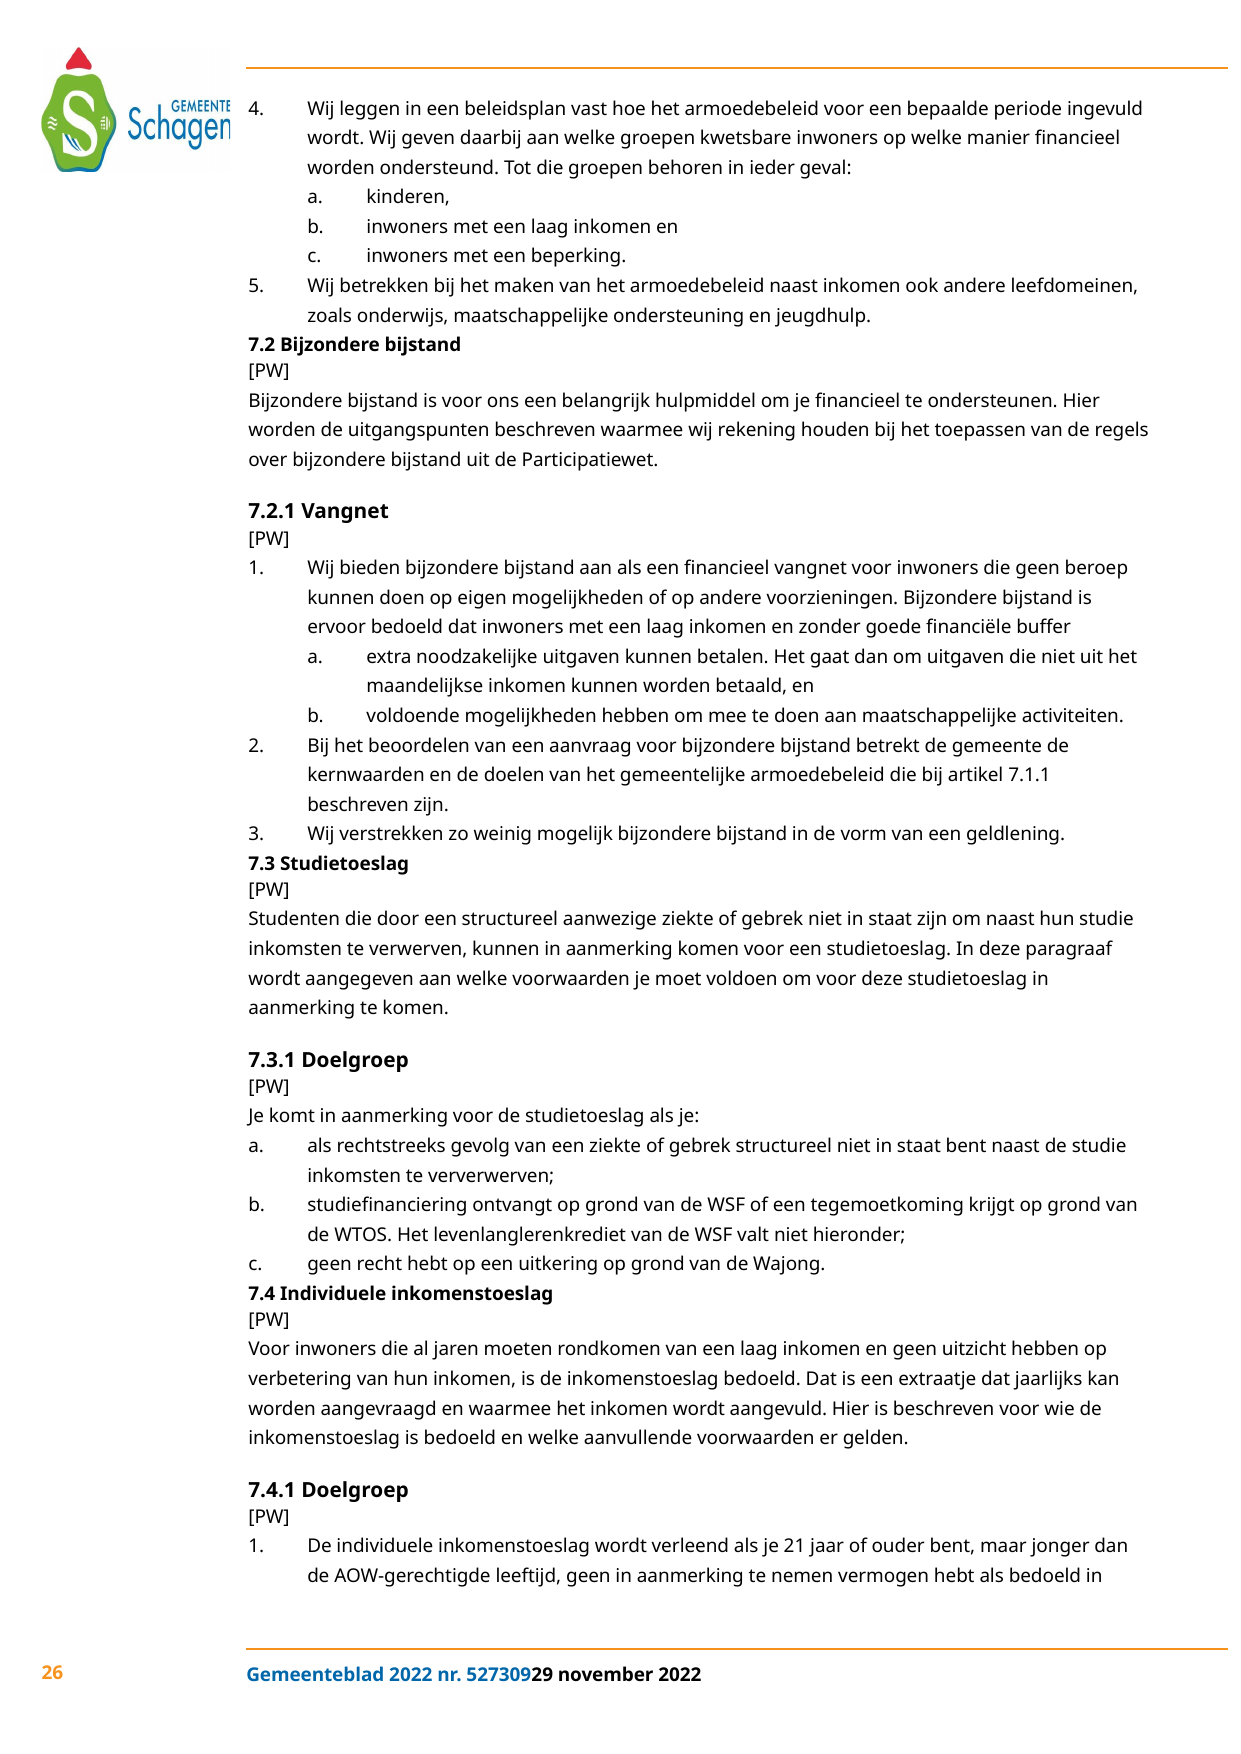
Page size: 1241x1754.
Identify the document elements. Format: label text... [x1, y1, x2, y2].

list kinderen, [307, 183, 1152, 209]
text 7.4 Individuele inkomenstoeslag [248, 1280, 1152, 1306]
list als rechtstreeks gevolg van een ziekte of gebrek structureel niet in staat bent naast de studie inkomsten te ververwerven; [248, 1132, 1152, 1188]
list studiefinanciering ontvangt op grond van de WSF of een tegemoetkoming krijgt op grond van de WTOS. Het levenlanglerenkrediet van de WSF valt niet hieronder; [248, 1191, 1152, 1247]
list Wij leggen in een beleidsplan vast hoe het armoedebeleid voor een bepaalde periode ingevuld wordt. Wij geven daarbij aan welke groepen kwetsbare inwoners op welke manier financieel worden ondersteund. Tot die groepen behoren in ieder geval: [248, 95, 1152, 180]
text Studenten die door een structureel aanwezige ziekte of gebrek niet in staat zijn om naast hun studie inkomsten te verwerven, kunnen in aanmerking komen voor een studietoeslag. In deze paragraaf wordt aangegeven aan welke voorwaarden je moet voldoen om voor deze studietoeslag in aanmerking te komen. [248, 906, 1152, 1020]
list inwoners met een laag inkomen en [307, 213, 1152, 239]
text 7.3.1 Doelgroep [248, 1045, 1152, 1073]
text [PW] [248, 357, 1152, 383]
text 7.2 Bijzondere bijstand [248, 331, 1152, 357]
list Wij bieden bijzondere bijstand aan als een financieel vangnet voor inwoners die geen beroep kunnen doen op eigen mogelijkheden of op andere voorzieningen. Bijzondere bijstand is ervoor bedoeld dat inwoners met een laag inkomen en zonder goede financiële buffer [248, 554, 1152, 639]
list extra noodzakelijke uitgaven kunnen betalen. Het gaat dan om uitgaven die niet uit het maandelijkse inkomen kunnen worden betaald, en [307, 643, 1152, 698]
list geen recht hebt op een uitkering op grond van de Wajong. [248, 1251, 1152, 1276]
picture [41, 47, 231, 172]
text 7.4.1 Doelgroep [248, 1475, 1152, 1503]
list De individuele inkomenstoeslag wordt verleend als je 21 jaar of ouder bent, maar jonger dan de AOW-gerechtigde leeftijd, geen in aanmerking te nemen vermogen hebt als bedoeld in [248, 1533, 1152, 1588]
text [PW] [248, 1073, 1152, 1099]
list Bij het beoordelen van een aanvraag voor bijzondere bijstand betrekt de gemeente de kernwaarden en de doelen van het gemeentelijke armoedebeleid die bij artikel 7.1.1 beschreven zijn. [248, 732, 1152, 817]
list voldoende mogelijkheden hebben om mee te doen aan maatschappelijke activiteiten. [307, 702, 1152, 728]
list inwoners met een beperking. [307, 243, 1152, 268]
text Je komt in aanmerking voor de studietoeslag als je: [248, 1103, 1152, 1128]
text Voor inwoners die al jaren moeten rondkomen van een laag inkomen en geen uitzicht hebben op verbetering van hun inkomen, is de inkomenstoeslag bedoeld. Dat is een extraatje dat jaarlijks kan worden aangevraagd en waarmee het inkomen wordt aangevuld. Hier is beschreven voor wie de inkomenstoeslag is bedoeld en welke aanvullende voorwaarden er gelden. [248, 1336, 1152, 1450]
text Bijzondere bijstand is voor ons een belangrijk hulpmiddel om je financieel te ondersteunen. Hier worden de uitgangspunten beschreven waarmee wij rekening houden bij het toepassen van de regels over bijzondere bijstand uit de Participatiewet. [248, 387, 1152, 472]
text 7.3 Studietoeslag [248, 850, 1152, 876]
text [PW] [248, 1306, 1152, 1332]
list Wij verstrekken zo weinig mogelijk bijzondere bijstand in de vorm van een geldlening. [248, 821, 1152, 846]
text [PW] [248, 525, 1152, 551]
text 7.2.1 Vangnet [248, 496, 1152, 525]
text [PW] [248, 1503, 1152, 1529]
text [PW] [248, 876, 1152, 902]
list Wij betrekken bij het maken van het armoedebeleid naast inkomen ook andere leefdomeinen, zoals onderwijs, maatschappelijke ondersteuning en jeugdhulp. [248, 272, 1152, 328]
